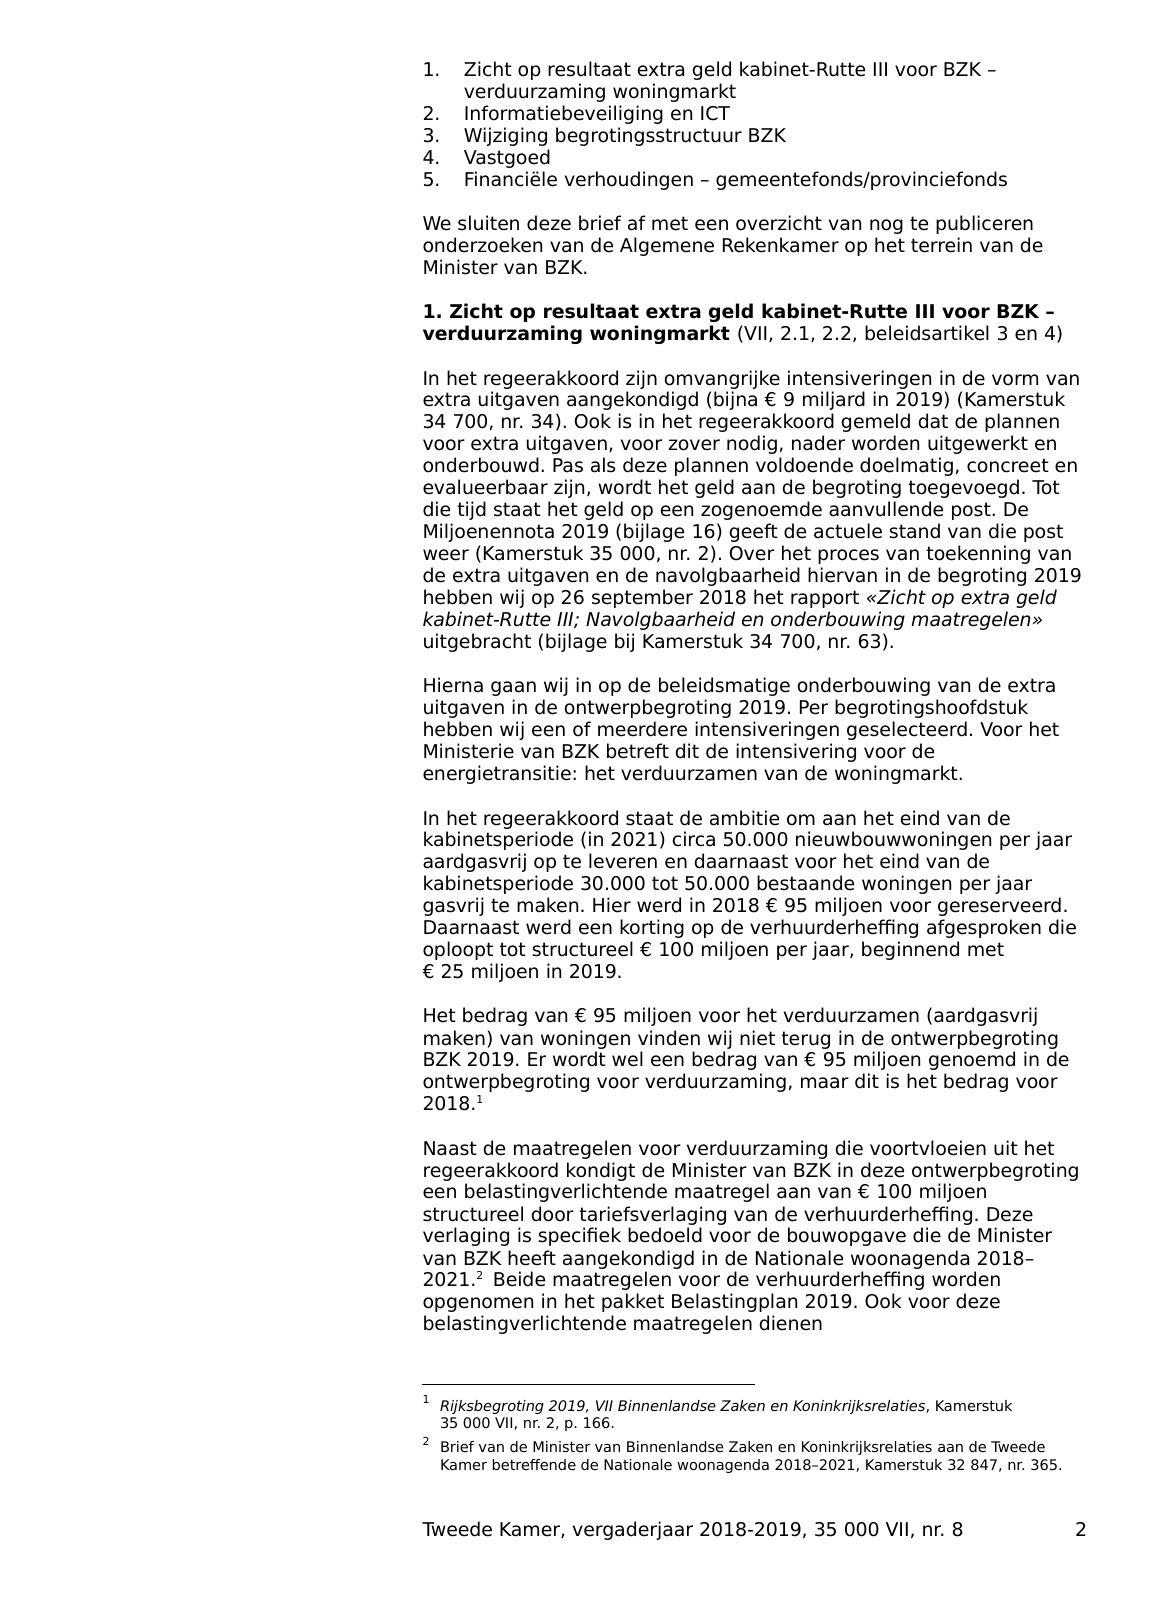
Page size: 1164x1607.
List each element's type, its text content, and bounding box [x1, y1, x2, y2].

text 2. Informatiebeveiliging en ICT [422, 103, 1087, 125]
text In het regeerakkoord staat de ambitie om aan het eind van de kabinetsperiode (in 2021) circa 50.000 nieuwbouwwoningen per jaar aardgasvrij op te leveren en daarnaast voor het eind van de kabinetsperiode 30.000 tot 50.000 bestaande woningen per jaar gasvrij te maken. Hier werd in 2018 € 95 miljoen voor gereserveerd. Daarnaast werd een korting op de verhuurderheffing afgesproken die oploopt tot structureel € 100 miljoen per jaar, beginnend met € 25 miljoen in 2019. [422, 807, 1087, 983]
text 4. Vastgoed [422, 147, 1087, 169]
text 1. Zicht op resultaat extra geld kabinet-Rutte III voor BZK – verduurzaming woningmarkt [422, 59, 1087, 103]
text Het bedrag van € 95 miljoen voor het verduurzamen (aardgasvrij maken) van woningen vinden wij niet terug in de ontwerpbegroting BZK 2019. Er wordt wel een bedrag van € 95 miljoen genoemd in de ontwerpbegroting voor verduurzaming, maar dit is het bedrag voor 2018. [422, 1005, 1087, 1115]
text 5. Financiële verhoudingen – gemeentefonds/provinciefonds [422, 169, 1087, 191]
text We sluiten deze brief af met een overzicht van nog te publiceren onderzoeken van de Algemene Rekenkamer op het terrein van de Minister van BZK. [422, 213, 1087, 279]
text Naast de maatregelen voor verduurzaming die voortvloeien uit het regeerakkoord kondigt de Minister van BZK in deze ontwerpbegroting een belastingverlichtende maatregel aan van € 100 miljoen structureel door tariefsverlaging van de verhuurderheffing. Deze verlaging is specifiek bedoeld voor de bouwopgave die de Minister van BZK heeft aangekondigd in de Nationale woonagenda 2018–2021. Beide maatregelen voor de verhuurderheffing worden opgenomen in het pakket Belastingplan 2019. Ook voor deze belastingverlichtende maatregelen dienen [422, 1137, 1087, 1335]
text Hierna gaan wij in op de beleidsmatige onderbouwing van de extra uitgaven in de ontwerpbegroting 2019. Per begrotingshoofdstuk hebben wij een of meerdere intensiveringen geselecteerd. Voor het Ministerie van BZK betreft dit de intensivering voor de energietransitie: het verduurzamen van de woningmarkt. [422, 675, 1087, 785]
text Brief van de Minister van Binnenlandse Zaken en Koninkrijksrelaties aan de Tweede Kamer betreffende de Nationale woonagenda 2018–2021, Kamerstuk 32 847, nr. 365. [422, 1435, 1087, 1474]
text 3. Wijziging begrotingsstructuur BZK [422, 125, 1087, 147]
text In het regeerakkoord zijn omvangrijke intensiveringen in de vorm van extra uitgaven aangekondigd (bijna € 9 miljard in 2019) (Kamerstuk 34 700, nr. 34). Ook is in het regeerakkoord gemeld dat de plannen voor extra uitgaven, voor zover nodig, nader worden uitgewerkt en onderbouwd. Pas als deze plannen voldoende doelmatig, concreet en evalueerbaar zijn, wordt het geld aan de begroting toegevoegd. Tot die tijd staat het geld op een zogenoemde aanvullende post. De Miljoenennota 2019 (bijlage 16) geeft de actuele stand van die post weer (Kamerstuk 35 000, nr. 2). Over het proces van toekenning van de extra uitgaven en de navolgbaarheid hiervan in de begroting 2019 hebben wij op 26 september 2018 het rapport «Zicht op extra geld kabinet-Rutte III; Navolgbaarheid en onderbouwing maatregelen» uitgebracht (bijlage bij Kamerstuk 34 700, nr. 63). [422, 367, 1087, 653]
subtitle 1. Zicht op resultaat extra geld kabinet-Rutte III voor BZK – verduurzaming woningmarkt (VII, 2.1, 2.2, beleidsartikel 3 en 4) [422, 301, 1087, 345]
text Rijksbegroting 2019, VII Binnenlandse Zaken en Koninkrijksrelaties, Kamerstuk 35 000 VII, nr. 2, p. 166. [422, 1393, 1087, 1432]
